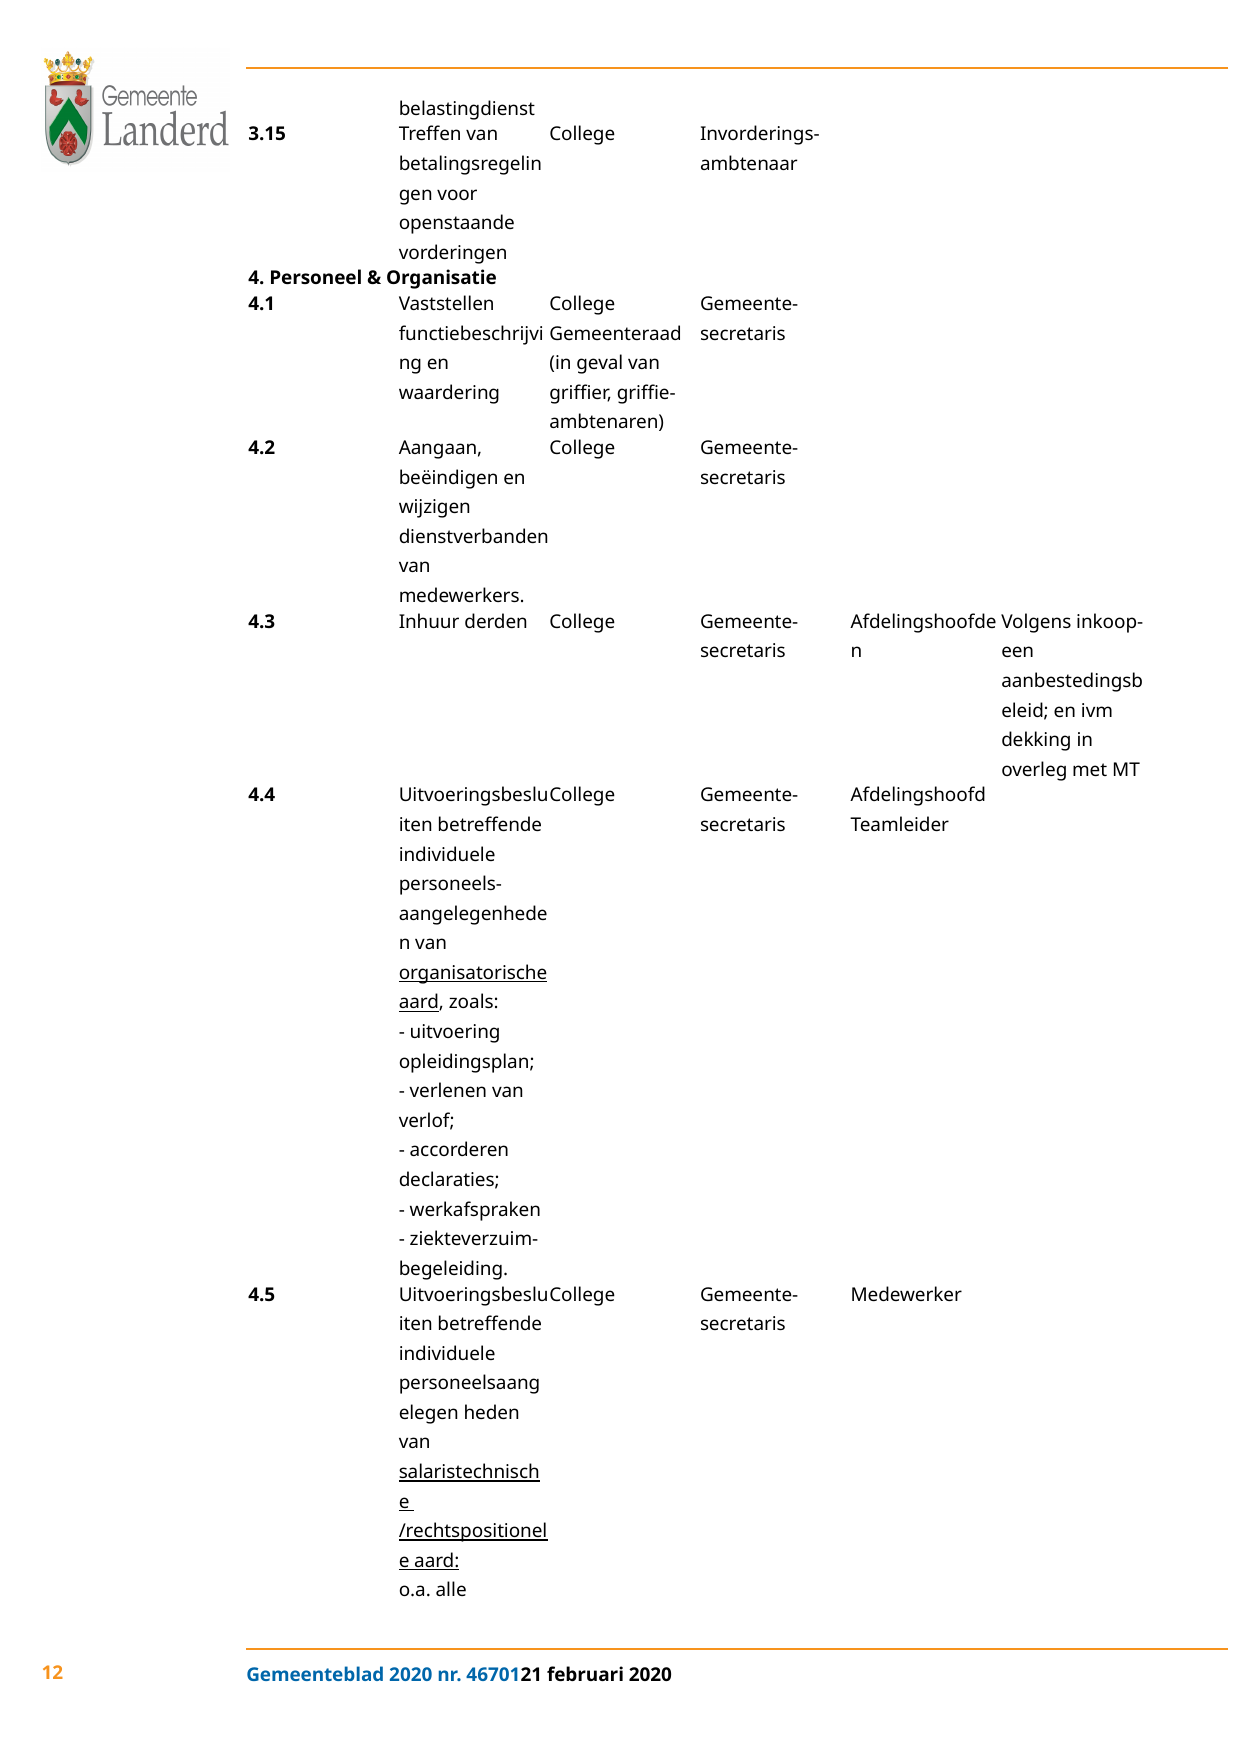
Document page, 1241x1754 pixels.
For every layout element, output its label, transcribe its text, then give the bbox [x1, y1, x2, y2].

table_cell Inhuur derden [399, 608, 549, 782]
table_cell Gemeente-secretaris [700, 1281, 850, 1602]
table_cell [1001, 290, 1152, 434]
table_cell Uitvoeringsbesluiten betreffende individuele personeelsaangelegen heden van salaristechnische /rechtspositionele aard: o.a. alle [399, 1281, 549, 1602]
table_cell [850, 434, 1001, 608]
table_cell 4.2 [248, 434, 398, 608]
table_cell [1001, 1281, 1152, 1602]
table_cell Aangaan, beëindigen en wijzigen dienstverbanden van medewerkers. [399, 434, 549, 608]
table_cell 4.3 [248, 608, 398, 782]
table_cell [549, 95, 700, 121]
picture [41, 47, 231, 172]
table_cell [1001, 434, 1152, 608]
table_cell Treffen van betalingsregelingen voor openstaande vorderingen [399, 121, 549, 264]
table_cell [700, 95, 850, 121]
table_cell [1001, 95, 1152, 121]
table_cell Volgens inkoop- een aanbestedingsbeleid; en ivm dekking in overleg met MT [1001, 608, 1152, 782]
table_cell College [549, 121, 700, 264]
table_cell belastingdienst [399, 95, 549, 121]
table_cell Vaststellen functiebeschrijving en waardering [399, 290, 549, 434]
table_cell Afdelingshoofd Teamleider [850, 782, 1001, 1281]
table_cell 4.1 [248, 290, 398, 434]
table_cell [850, 290, 1001, 434]
table_cell Gemeente-secretaris [700, 290, 850, 434]
table_cell [850, 95, 1001, 121]
table_cell 4. Personeel & Organisatie [248, 265, 1152, 290]
table_cell Gemeente-secretaris [700, 434, 850, 608]
table_cell [1001, 121, 1152, 264]
table_cell Gemeente-secretaris [700, 782, 850, 1281]
table_cell [1001, 782, 1152, 1281]
table_cell Medewerker [850, 1281, 1001, 1602]
table_cell [850, 121, 1001, 264]
table_cell College Gemeenteraad (in geval van griffier, griffie-ambtenaren) [549, 290, 700, 434]
table_cell 4.5 [248, 1281, 398, 1602]
table_cell [248, 95, 398, 121]
table_cell 3.15 [248, 121, 398, 264]
table_cell Afdelingshoofden [850, 608, 1001, 782]
table_cell Gemeente-secretaris [700, 608, 850, 782]
table_cell Uitvoeringsbesluiten betreffende individuele personeels-aangelegenheden van organisatorische aard, zoals: - uitvoering opleidingsplan; - verlenen van verlof; - accorderen declaraties; - werkafspraken - ziekteverzuim-begeleiding. [399, 782, 549, 1281]
table_cell College [549, 434, 700, 608]
table_cell College [549, 782, 700, 1281]
table_cell College [549, 1281, 700, 1602]
table_cell Invorderings-ambtenaar [700, 121, 850, 264]
table_cell 4.4 [248, 782, 398, 1281]
table_cell College [549, 608, 700, 782]
